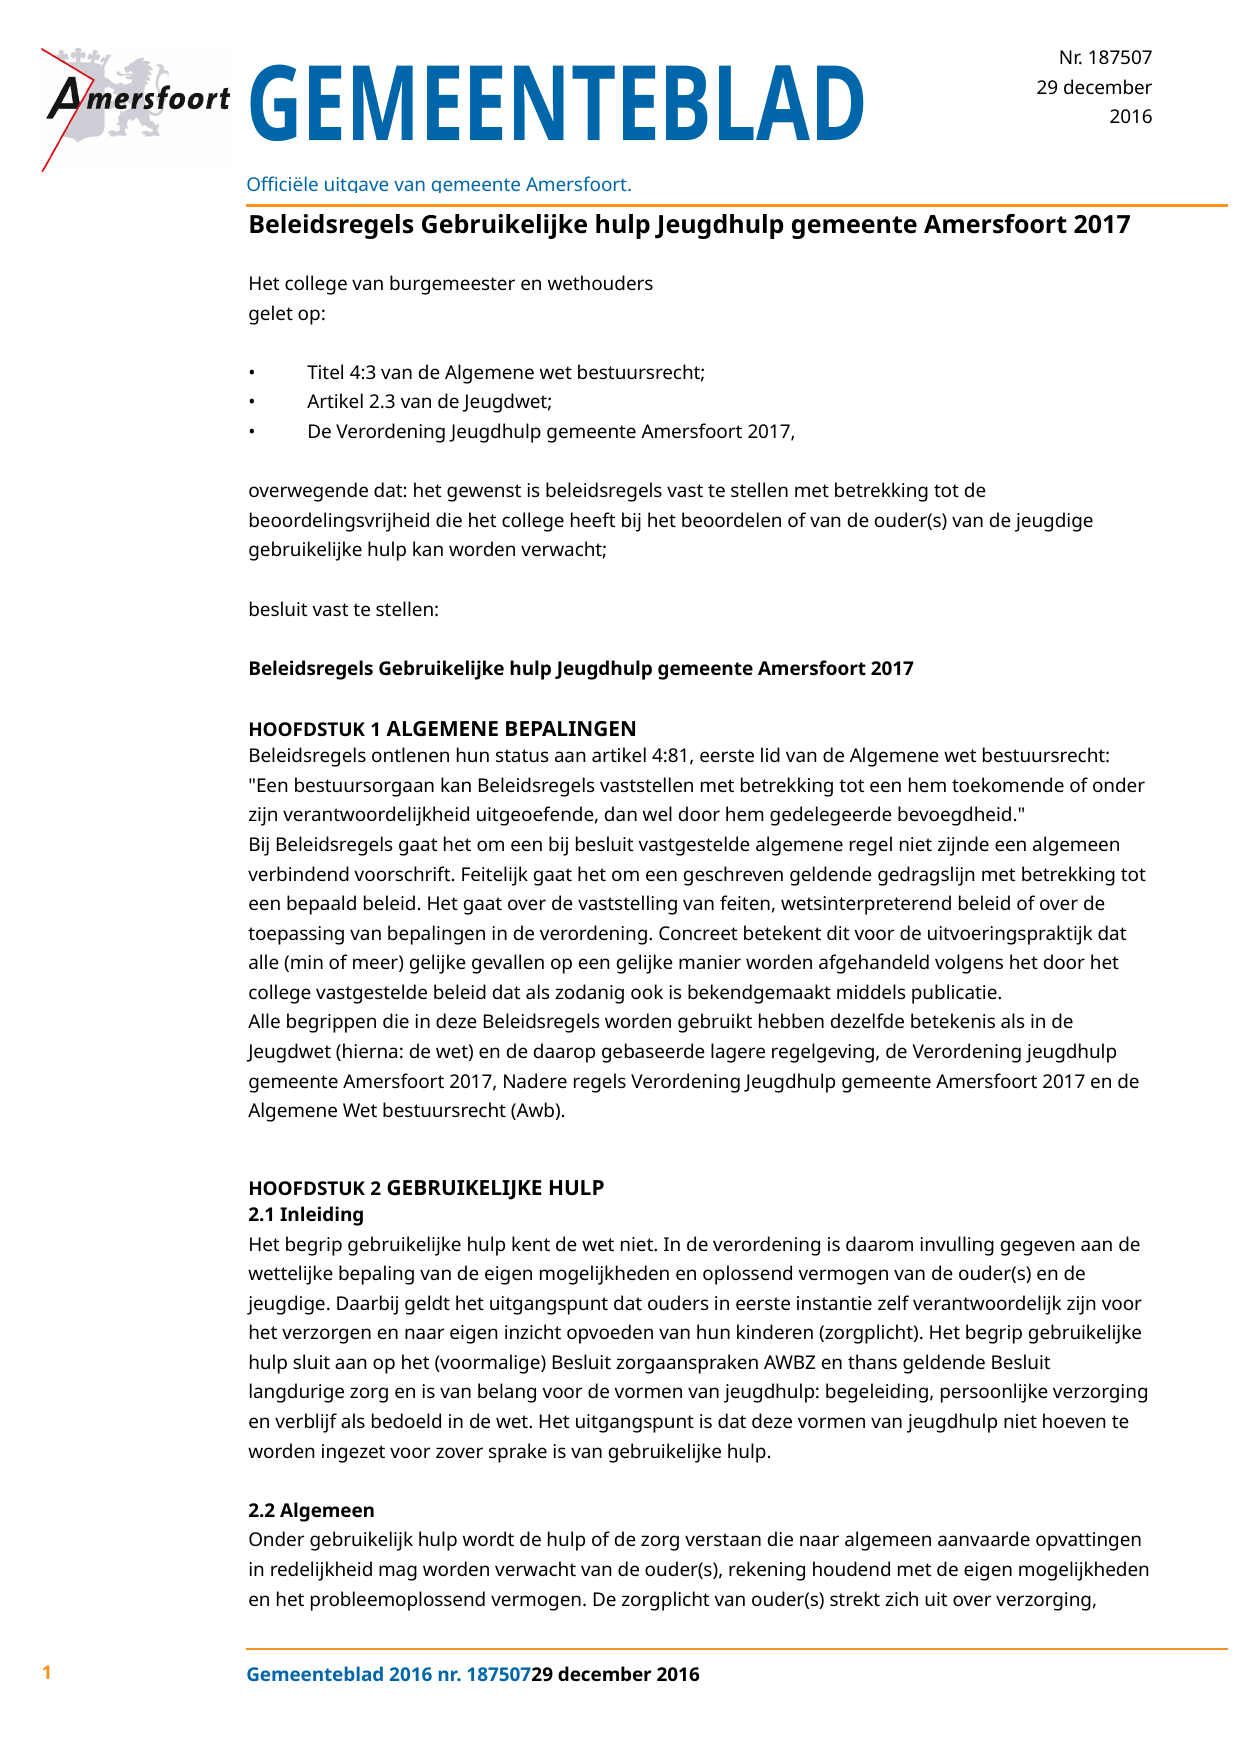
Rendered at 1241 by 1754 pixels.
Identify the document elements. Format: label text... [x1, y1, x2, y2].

text Beleidsregels Gebruikelijke hulp Jeugdhulp gemeente Amersfoort 2017 [248, 207, 1152, 241]
list Artikel 2.3 van de Jeugdwet; [248, 389, 1152, 414]
text Beleidsregels Gebruikelijke hulp Jeugdhulp gemeente Amersfoort 2017 [248, 655, 1152, 681]
picture [41, 47, 231, 172]
text HOOFDSTUK 1 ALGEMENE BEPALINGEN [248, 714, 1152, 742]
text Het begrip gebruikelijke hulp kent de wet niet. In de verordening is daarom invulling gegeven aan de wettelijke bepaling van de eigen mogelijkheden en oplossend vermogen van de ouder(s) en de jeugdige. Daarbij geldt het uitgangspunt dat ouders in eerste instantie zelf verantwoordelijk zijn voor het verzorgen en naar eigen inzicht opvoeden van hun kinderen (zorgplicht). Het begrip gebruikelijke hulp sluit aan op het (voormalige) Besluit zorgaanspraken AWBZ en thans geldende Besluit langdurige zorg en is van belang voor de vormen van jeugdhulp: begeleiding, persoonlijke verzorging en verblijf als bedoeld in de wet. Het uitgangspunt is dat deze vormen van jeugdhulp niet hoeven te worden ingezet voor zover sprake is van gebruikelijke hulp. [248, 1231, 1152, 1463]
text Het college van burgemeester en wethouders [248, 270, 1152, 296]
text Alle begrippen die in deze Beleidsregels worden gebruikt hebben dezelfde betekenis als in de Jeugdwet (hierna: de wet) en de daarop gebaseerde lagere regelgeving, de Verordening jeugdhulp gemeente Amersfoort 2017, Nadere regels Verordening Jeugdhulp gemeente Amersfoort 2017 en de Algemene Wet bestuursrecht (Awb). [248, 1009, 1152, 1123]
text Beleidsregels ontlenen hun status aan artikel 4:81, eerste lid van de Algemene wet bestuursrecht: "Een bestuursorgaan kan Beleidsregels vaststellen met betrekking tot een hem toekomende of onder zijn verantwoordelijkheid uitgeoefende, dan wel door hem gedelegeerde bevoegdheid." [248, 742, 1152, 827]
list Titel 4:3 van de Algemene wet bestuursrecht; [248, 359, 1152, 385]
text besluit vast te stellen: [248, 596, 1152, 621]
text overwegende dat: het gewenst is beleidsregels vast te stellen met betrekking tot de beoordelingsvrijheid die het college heeft bij het beoordelen of van de ouder(s) van de jeugdige gebruikelijke hulp kan worden verwacht; [248, 477, 1152, 562]
text Onder gebruikelijk hulp wordt de hulp of de zorg verstaan die naar algemeen aanvaarde opvattingen in redelijkheid mag worden verwacht van de ouder(s), rekening houdend met de eigen mogelijkheden en het probleemoplossend vermogen. De zorgplicht van ouder(s) strekt zich uit over verzorging, [248, 1527, 1152, 1611]
text Bij Beleidsregels gaat het om een bij besluit vastgestelde algemene regel niet zijnde een algemeen verbindend voorschrift. Feitelijk gaat het om een geschreven geldende gedragslijn met betrekking tot een bepaald beleid. Het gaat over de vaststelling van feiten, wetsinterpreterend beleid of over de toepassing van bepalingen in de verordening. Concreet betekent dit voor de uitvoeringspraktijk dat alle (min of meer) gelijke gevallen op een gelijke manier worden afgehandeld volgens het door het college vastgestelde beleid dat als zodanig ook is bekendgemaakt middels publicatie. [248, 831, 1152, 1005]
text 2.1 Inleiding [248, 1201, 1152, 1227]
text HOOFDSTUK 2 GEBRUIKELIJKE HULP [248, 1173, 1152, 1201]
text 2.2 Algemeen [248, 1497, 1152, 1523]
list De Verordening Jeugdhulp gemeente Amersfoort 2017, [248, 418, 1152, 444]
text gelet op: [248, 300, 1152, 326]
